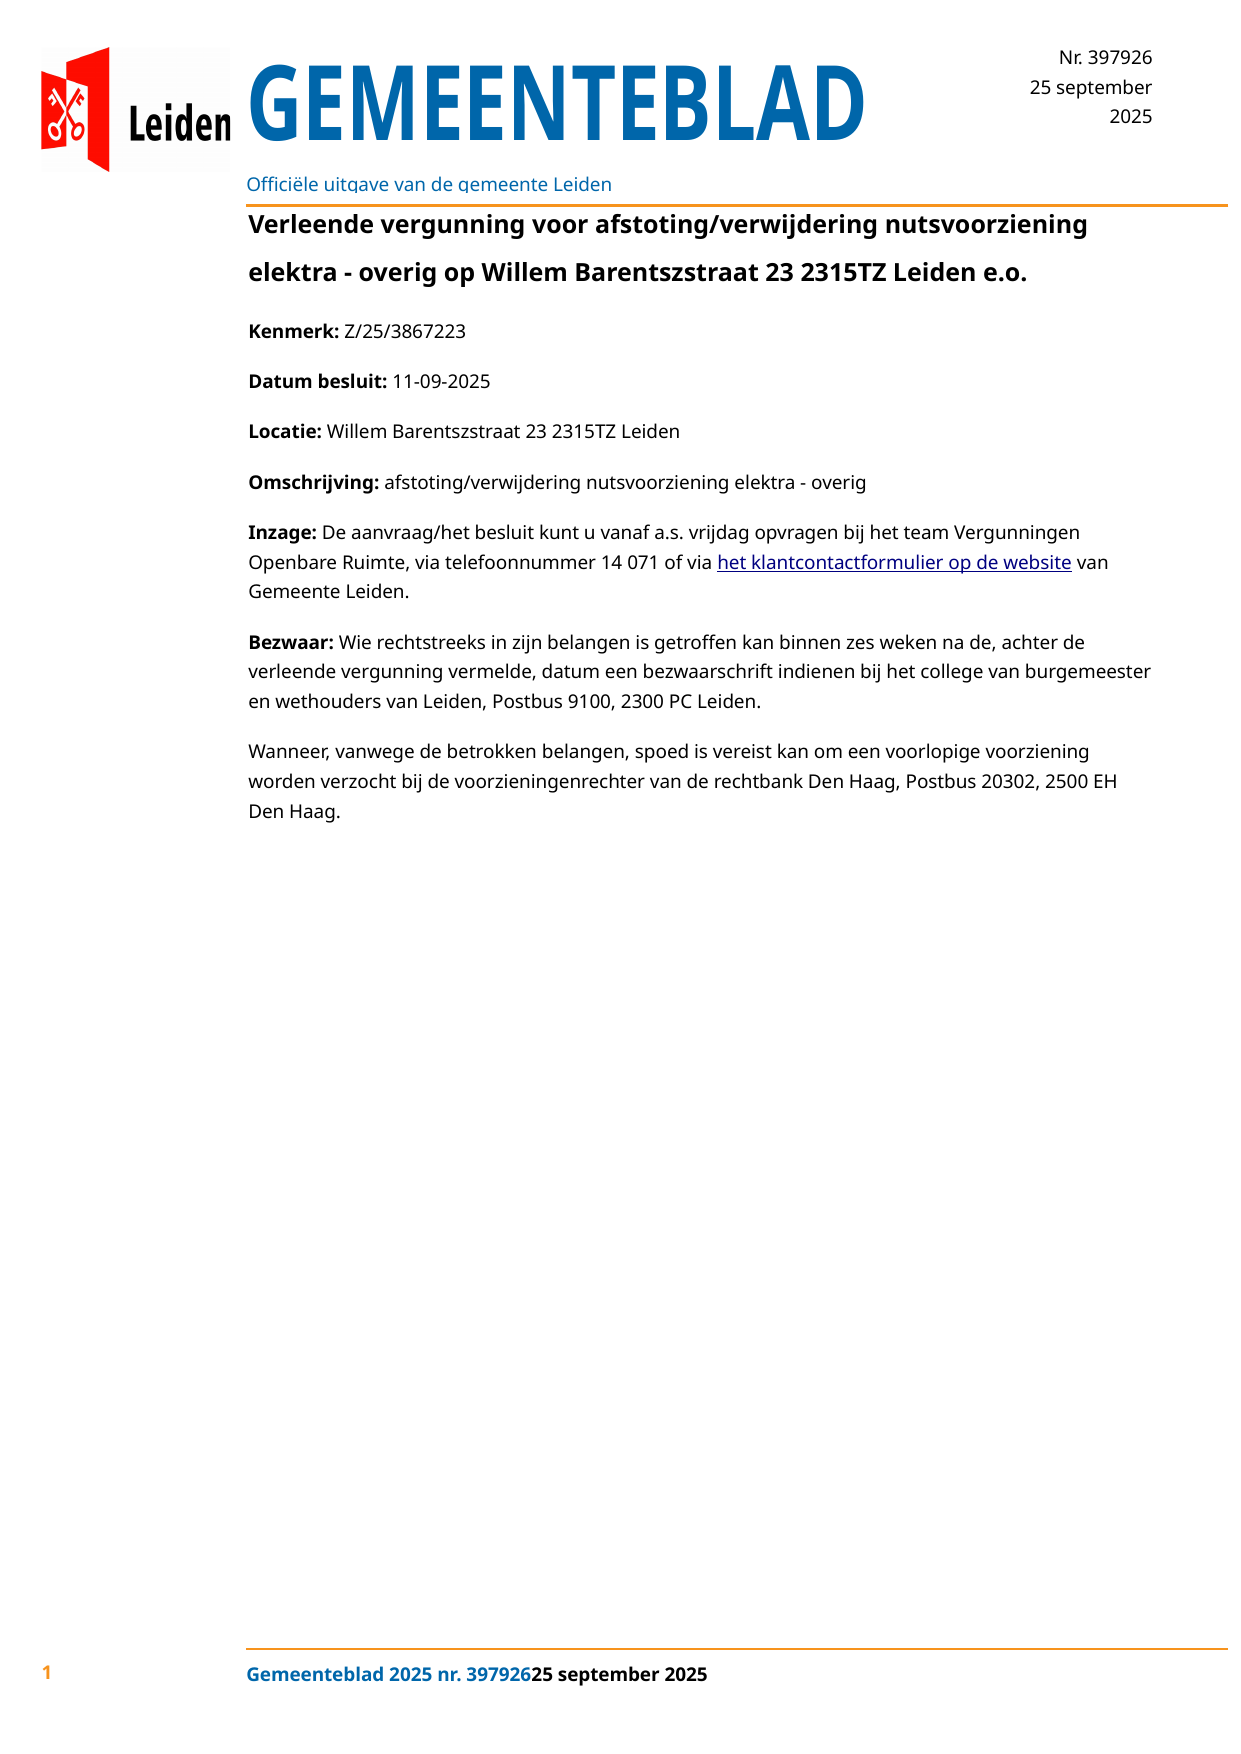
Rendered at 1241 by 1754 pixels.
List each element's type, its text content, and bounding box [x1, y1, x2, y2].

text Datum besluit: 11-09-2025 [248, 368, 1152, 394]
picture [41, 47, 231, 172]
text Locatie: Willem Barentszstraat 23 2315TZ Leiden [248, 419, 1152, 444]
text Verleende vergunning voor afstoting/verwijdering nutsvoorziening elektra - overig op Willem Barentszstraat 23 2315TZ Leiden e.o. [248, 207, 1152, 288]
text Wanneer, vanwege de betrokken belangen, spoed is vereist kan om een voorlopige voorziening worden verzocht bij de voorzieningenrechter van de rechtbank Den Haag, Postbus 20302, 2500 EH Den Haag. [248, 739, 1152, 824]
text Inzage: De aanvraag/het besluit kunt u vanaf a.s. vrijdag opvragen bij het team Vergunningen Openbare Ruimte, via telefoonnummer 14 071 of via het klantcontactformulier op de website van Gemeente Leiden. [248, 519, 1152, 604]
text Bezwaar: Wie rechtstreeks in zijn belangen is getroffen kan binnen zes weken na de, achter de verleende vergunning vermelde, datum een bezwaarschrift indienen bij het college van burgemeester en wethouders van Leiden, Postbus 9100, 2300 PC Leiden. [248, 629, 1152, 714]
text Kenmerk: Z/25/3867223 [248, 318, 1152, 344]
text Omschrijving: afstoting/verwijdering nutsvoorziening elektra - overig [248, 469, 1152, 495]
